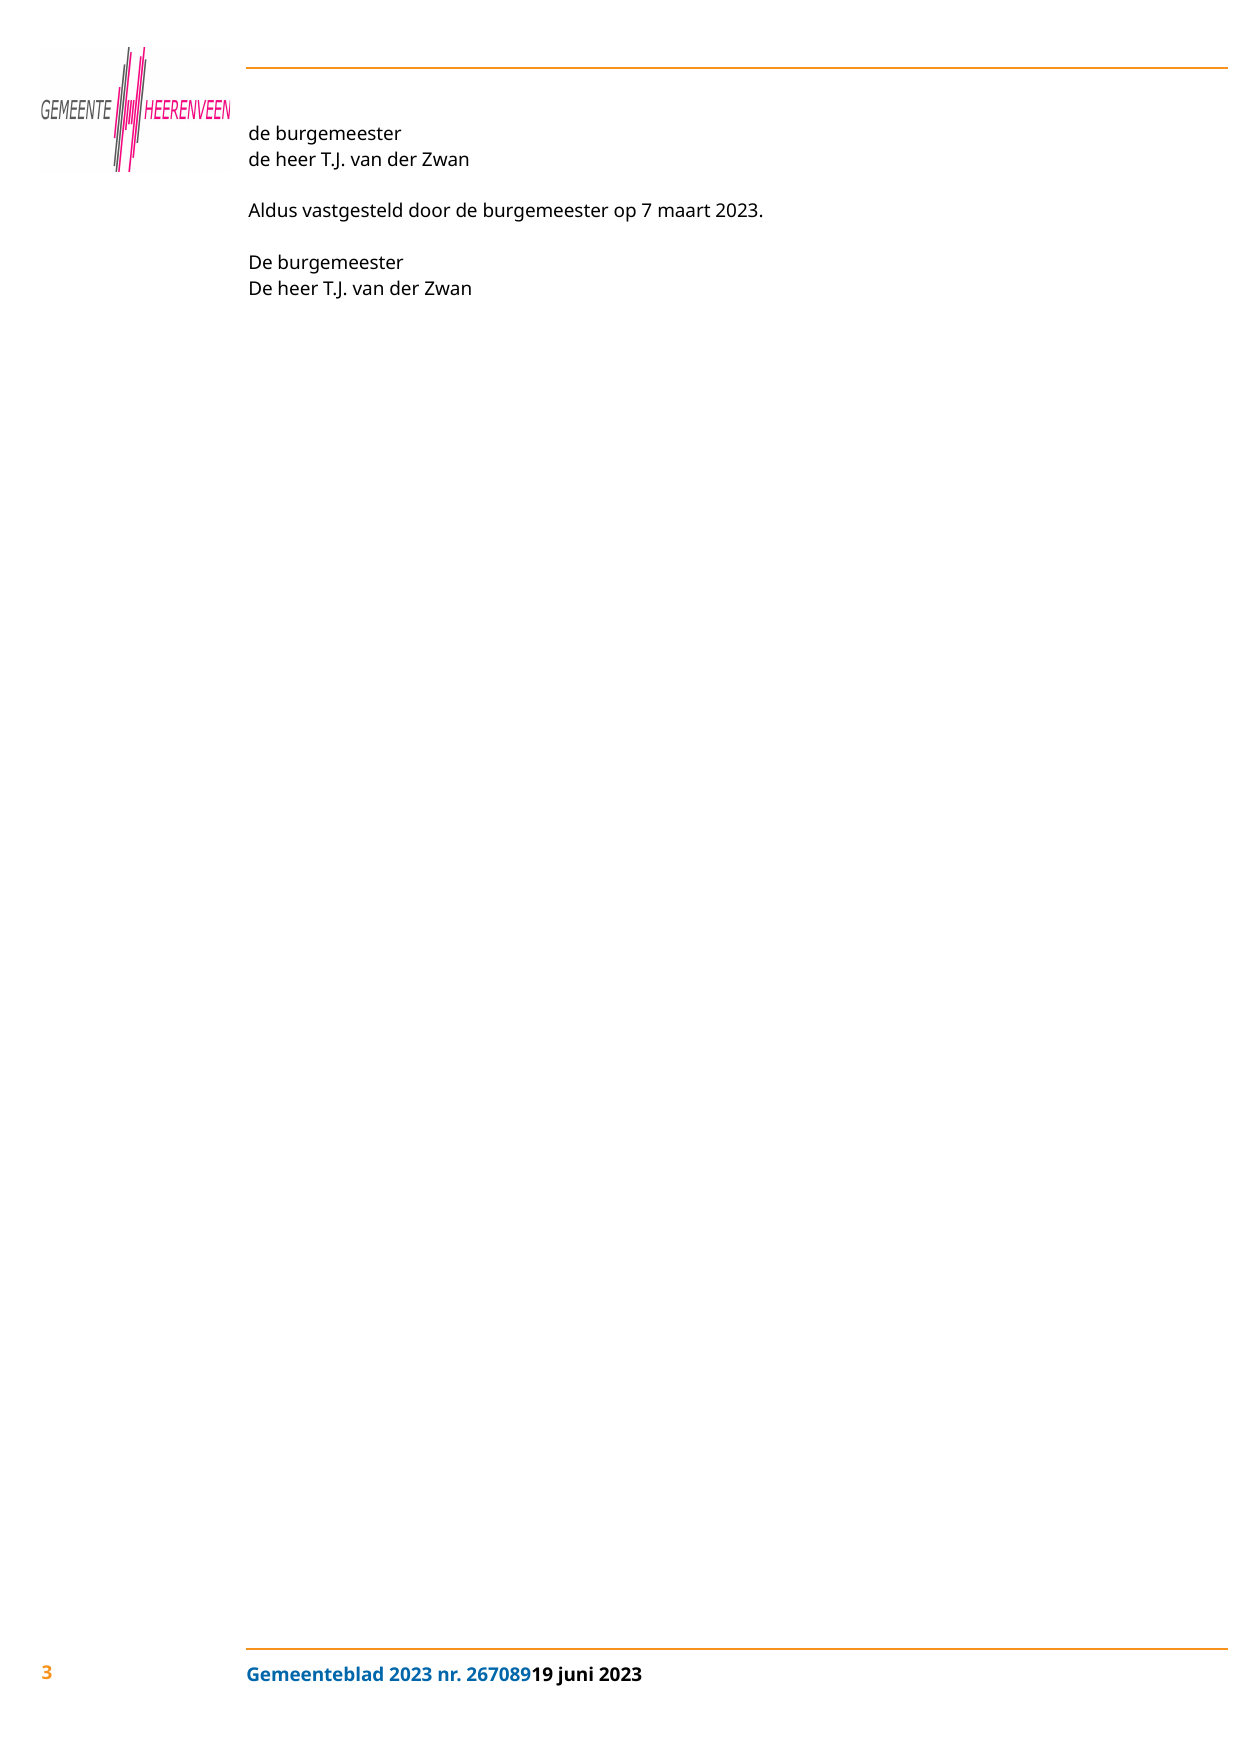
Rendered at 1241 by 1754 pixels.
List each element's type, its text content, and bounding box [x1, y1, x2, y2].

text de heer T.J. van der Zwan [248, 146, 1152, 172]
text de burgemeester [248, 121, 1152, 146]
text Aldus vastgesteld door de burgemeester op 7 maart 2023. [248, 198, 1152, 223]
text De burgemeester [248, 249, 1152, 275]
text De heer T.J. van der Zwan [248, 275, 1152, 301]
picture [41, 47, 231, 172]
